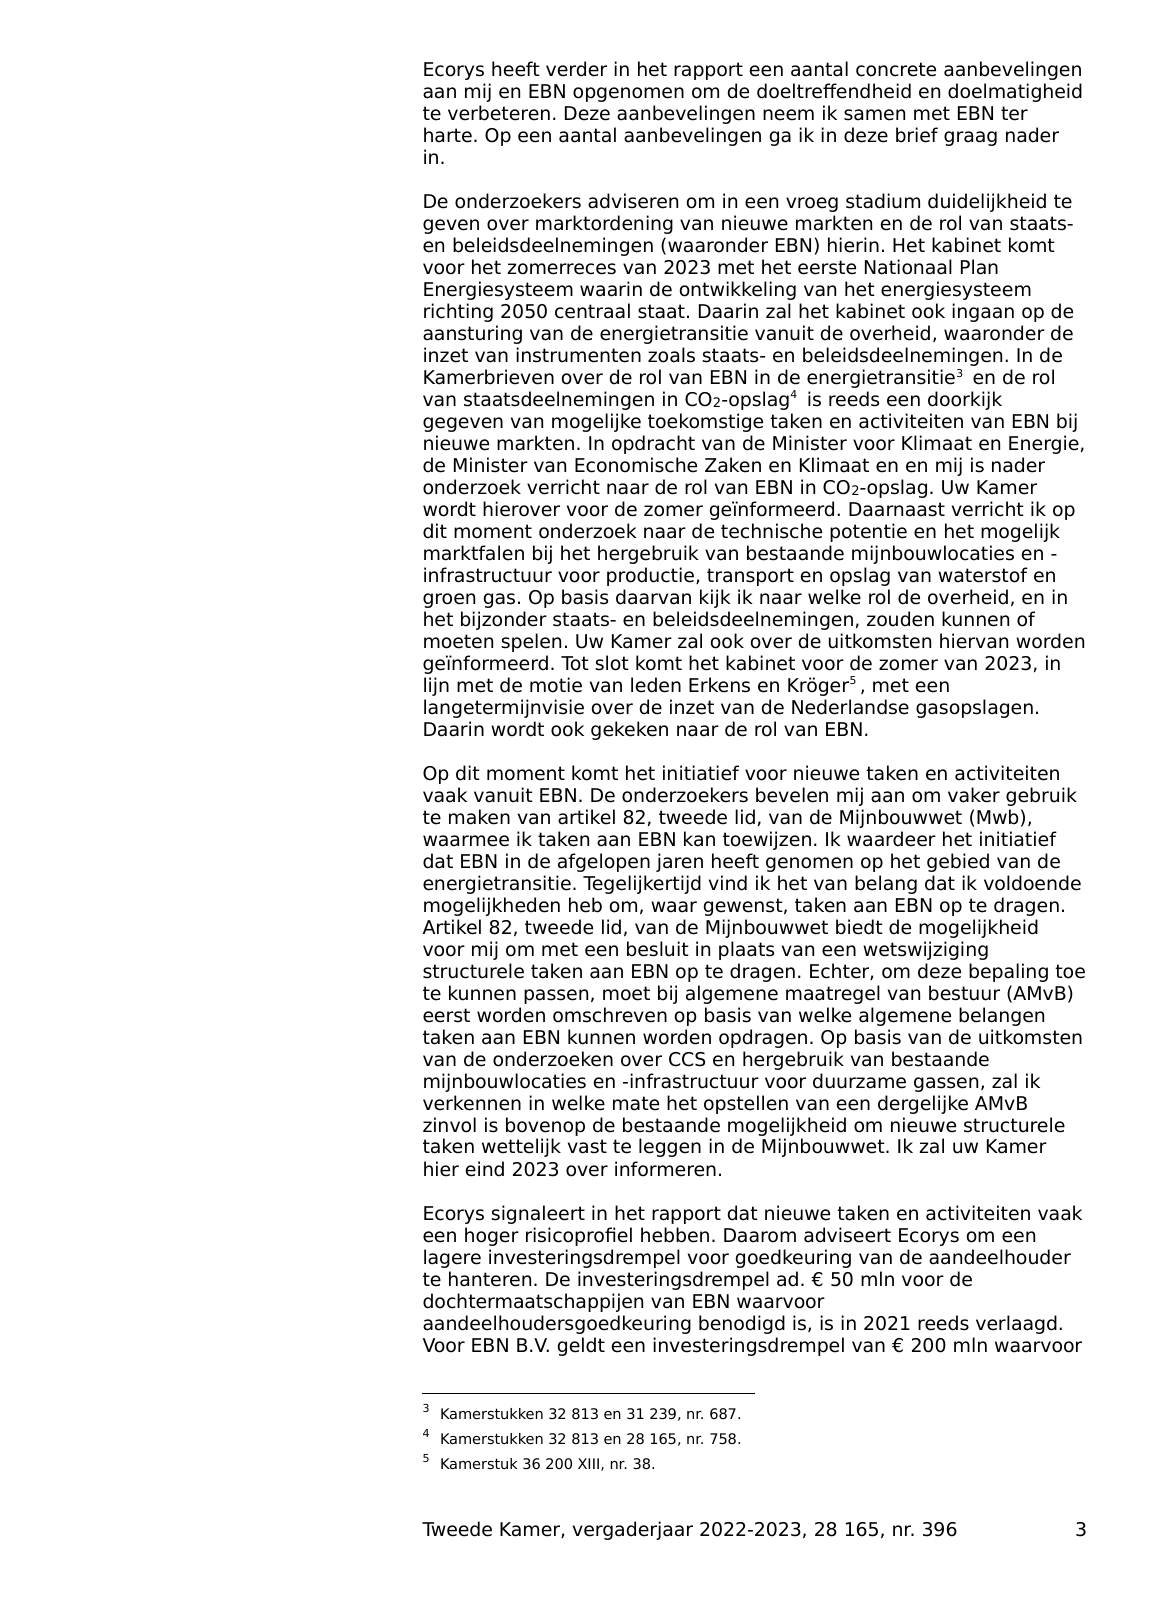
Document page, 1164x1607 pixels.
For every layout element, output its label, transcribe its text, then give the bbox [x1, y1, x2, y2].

text Op dit moment komt het initiatief voor nieuwe taken en activiteiten vaak vanuit EBN. De onderzoekers bevelen mij aan om vaker gebruik te maken van artikel 82, tweede lid, van de Mijnbouwwet (Mwb), waarmee ik taken aan EBN kan toewijzen. Ik waardeer het initiatief dat EBN in de afgelopen jaren heeft genomen op het gebied van de energietransitie. Tegelijkertijd vind ik het van belang dat ik voldoende mogelijkheden heb om, waar gewenst, taken aan EBN op te dragen. Artikel 82, tweede lid, van de Mijnbouwwet biedt de mogelijkheid voor mij om met een besluit in plaats van een wetswijziging structurele taken aan EBN op te dragen. Echter, om deze bepaling toe te kunnen passen, moet bij algemene maatregel van bestuur (AMvB) eerst worden omschreven op basis van welke algemene belangen taken aan EBN kunnen worden opdragen. Op basis van de uitkomsten van de onderzoeken over CCS en hergebruik van bestaande mijnbouwlocaties en -infrastructuur voor duurzame gassen, zal ik verkennen in welke mate het opstellen van een dergelijke AMvB zinvol is bovenop de bestaande mogelijkheid om nieuwe structurele taken wettelijk vast te leggen in de Mijnbouwwet. Ik zal uw Kamer hier eind 2023 over informeren. [422, 763, 1087, 1180]
text Kamerstukken 32 813 en 31 239, nr. 687. [422, 1402, 1087, 1424]
text De onderzoekers adviseren om in een vroeg stadium duidelijkheid te geven over marktordening van nieuwe markten en de rol van staats- en beleidsdeelnemingen (waaronder EBN) hierin. Het kabinet komt voor het zomerreces van 2023 met het eerste Nationaal Plan Energiesysteem waarin de ontwikkeling van het energiesysteem richting 2050 centraal staat. Daarin zal het kabinet ook ingaan op de aansturing van de energietransitie vanuit de overheid, waaronder de inzet van instrumenten zoals staats- en beleidsdeelnemingen. In de Kamerbrieven over de rol van EBN in de energietransitie en de rol van staatsdeelnemingen in CO2-opslag is reeds een doorkijk gegeven van mogelijke toekomstige taken en activiteiten van EBN bij nieuwe markten. In opdracht van de Minister voor Klimaat en Energie, de Minister van Economische Zaken en Klimaat en en mij is nader onderzoek verricht naar de rol van EBN in CO2-opslag. Uw Kamer wordt hierover voor de zomer geïnformeerd. Daarnaast verricht ik op dit moment onderzoek naar de technische potentie en het mogelijk marktfalen bij het hergebruik van bestaande mijnbouwlocaties en -infrastructuur voor productie, transport en opslag van waterstof en groen gas. Op basis daarvan kijk ik naar welke rol de overheid, en in het bijzonder staats- en beleidsdeelnemingen, zouden kunnen of moeten spelen. Uw Kamer zal ook over de uitkomsten hiervan worden geïnformeerd. Tot slot komt het kabinet voor de zomer van 2023, in lijn met de motie van leden Erkens en Kröger, met een langetermijnvisie over de inzet van de Nederlandse gasopslagen. Daarin wordt ook gekeken naar de rol van EBN. [422, 191, 1087, 741]
text Kamerstukken 32 813 en 28 165, nr. 758. [422, 1427, 1087, 1449]
text Ecorys heeft verder in het rapport een aantal concrete aanbevelingen aan mij en EBN opgenomen om de doeltreffendheid en doelmatigheid te verbeteren. Deze aanbevelingen neem ik samen met EBN ter harte. Op een aantal aanbevelingen ga ik in deze brief graag nader in. [422, 59, 1087, 169]
text Ecorys signaleert in het rapport dat nieuwe taken en activiteiten vaak een hoger risicoprofiel hebben. Daarom adviseert Ecorys om een lagere investeringsdrempel voor goedkeuring van de aandeelhouder te hanteren. De investeringsdrempel ad. € 50 mln voor de dochtermaatschappijen van EBN waarvoor aandeelhoudersgoedkeuring benodigd is, is in 2021 reeds verlaagd. Voor EBN B.V. geldt een investeringsdrempel van € 200 mln waarvoor [422, 1203, 1087, 1356]
text Kamerstuk 36 200 XIII, nr. 38. [422, 1452, 1087, 1474]
